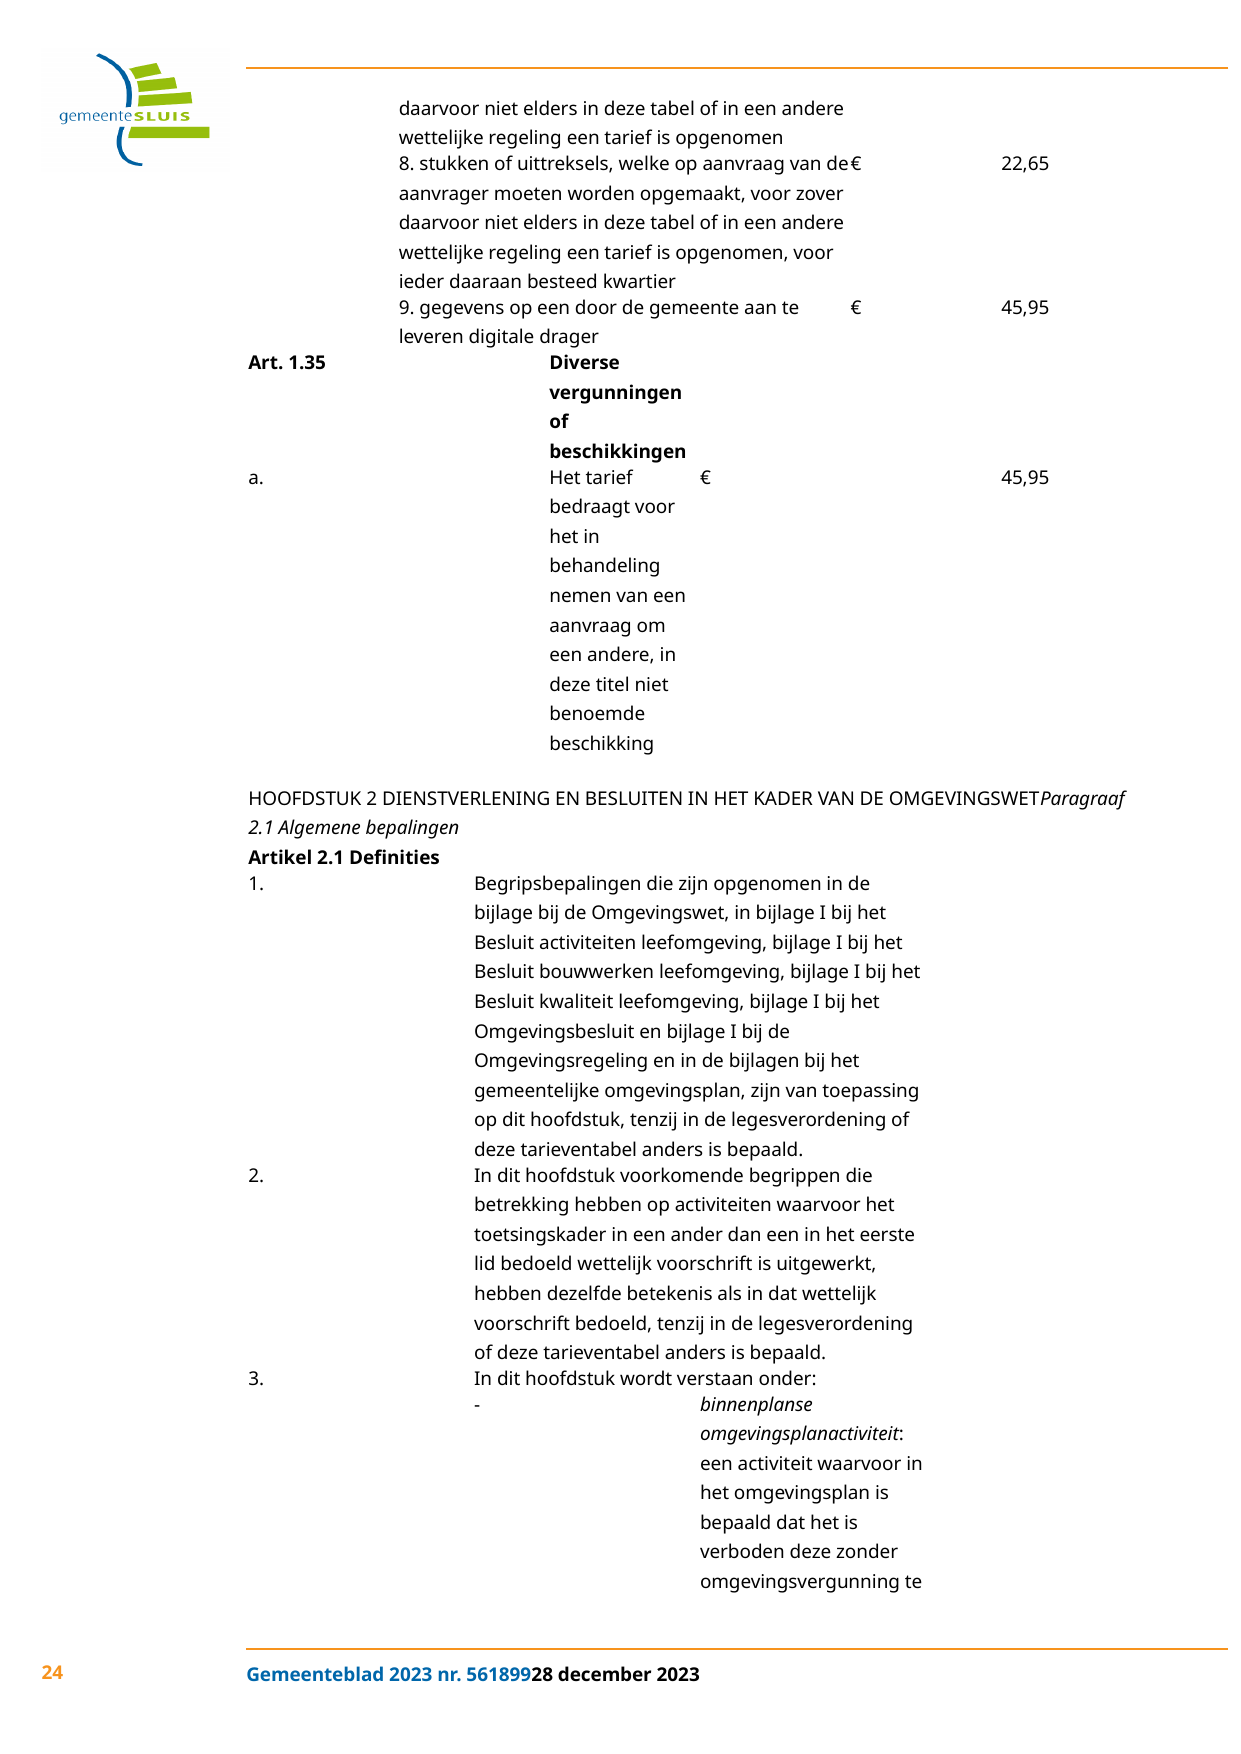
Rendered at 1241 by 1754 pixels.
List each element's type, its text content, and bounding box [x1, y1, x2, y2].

text HOOFDSTUK 2 DIENSTVERLENING EN BESLUITEN IN HET KADER VAN DE OMGEVINGSWETParagraaf 2.1 Algemene bepalingen [248, 785, 1152, 840]
table_header [926, 844, 1152, 870]
table_cell [700, 350, 1001, 464]
table_cell [926, 1391, 1152, 1594]
table_cell [248, 150, 398, 294]
table_cell binnenplanse omgevingsplanactiviteit: een activiteit waarvoor in het omgevingsplan is bepaald dat het is verboden deze zonder omgevingsvergunning te [700, 1391, 926, 1594]
table_cell daarvoor niet elders in deze tabel of in een andere wettelijke regeling een tarief is opgenomen [399, 95, 850, 150]
table_cell a. [248, 464, 549, 756]
table_cell [248, 95, 398, 150]
table_cell € [850, 150, 1001, 294]
table_cell 45,95 [1001, 294, 1152, 349]
table_cell [248, 756, 398, 782]
table_cell [1001, 756, 1152, 782]
table_cell [850, 756, 1001, 782]
table_cell [1001, 350, 1152, 464]
table_cell Begripsbepalingen die zijn opgenomen in de bijlage bij de Omgevingswet, in bijlage I bij het Besluit activiteiten leefomgeving, bijlage I bij het Besluit bouwwerken leefomgeving, bijlage I bij het Besluit kwaliteit leefomgeving, bijlage I bij het Omgevingsbesluit en bijlage I bij de Omgevingsregeling en in de bijlagen bij het gemeentelijke omgevingsplan, zijn van toepassing op dit hoofdstuk, tenzij in de legesverordening of deze tarieventabel anders is bepaald. [474, 870, 926, 1162]
table_cell [549, 756, 700, 782]
table_cell 22,65 [1001, 150, 1152, 294]
table_cell In dit hoofdstuk wordt verstaan onder: [474, 1365, 926, 1391]
table_cell € [700, 464, 1001, 756]
table_cell 1. [248, 870, 474, 1162]
picture [41, 47, 231, 172]
table_cell [926, 870, 1152, 1162]
table_cell € [850, 294, 1001, 349]
table_cell [850, 95, 1001, 150]
table_cell 8. stukken of uittreksels, welke op aanvraag van de aanvrager moeten worden opgemaakt, voor zover daarvoor niet elders in deze tabel of in een andere wettelijke regeling een tarief is opgenomen, voor ieder daaraan besteed kwartier [399, 150, 850, 294]
table_cell [399, 756, 549, 782]
table_cell 2. [248, 1162, 474, 1365]
table_cell Diverse vergunningen of beschikkingen [549, 350, 700, 464]
table_header Artikel 2.1 Definities [248, 844, 926, 870]
table_cell 3. [248, 1365, 474, 1391]
table_cell 45,95 [1001, 464, 1152, 756]
table_cell [926, 1162, 1152, 1365]
table_cell In dit hoofdstuk voorkomende begrippen die betrekking hebben op activiteiten waarvoor het toetsingskader in een ander dan een in het eerste lid bedoeld wettelijk voorschrift is uitgewerkt, hebben dezelfde betekenis als in dat wettelijk voorschrift bedoeld, tenzij in de legesverordening of deze tarieventabel anders is bepaald. [474, 1162, 926, 1365]
table_cell [926, 1365, 1152, 1391]
table_cell [248, 1391, 474, 1594]
table_cell 9. gegevens op een door de gemeente aan te leveren digitale drager [399, 294, 850, 349]
table_cell [248, 294, 398, 349]
table_cell Het tarief bedraagt voor het in behandeling nemen van een aanvraag om een andere, in deze titel niet benoemde beschikking [549, 464, 700, 756]
table_cell [1001, 95, 1152, 150]
table_cell - [474, 1391, 700, 1594]
table_cell Art. 1.35 [248, 350, 549, 464]
table_cell [700, 756, 850, 782]
